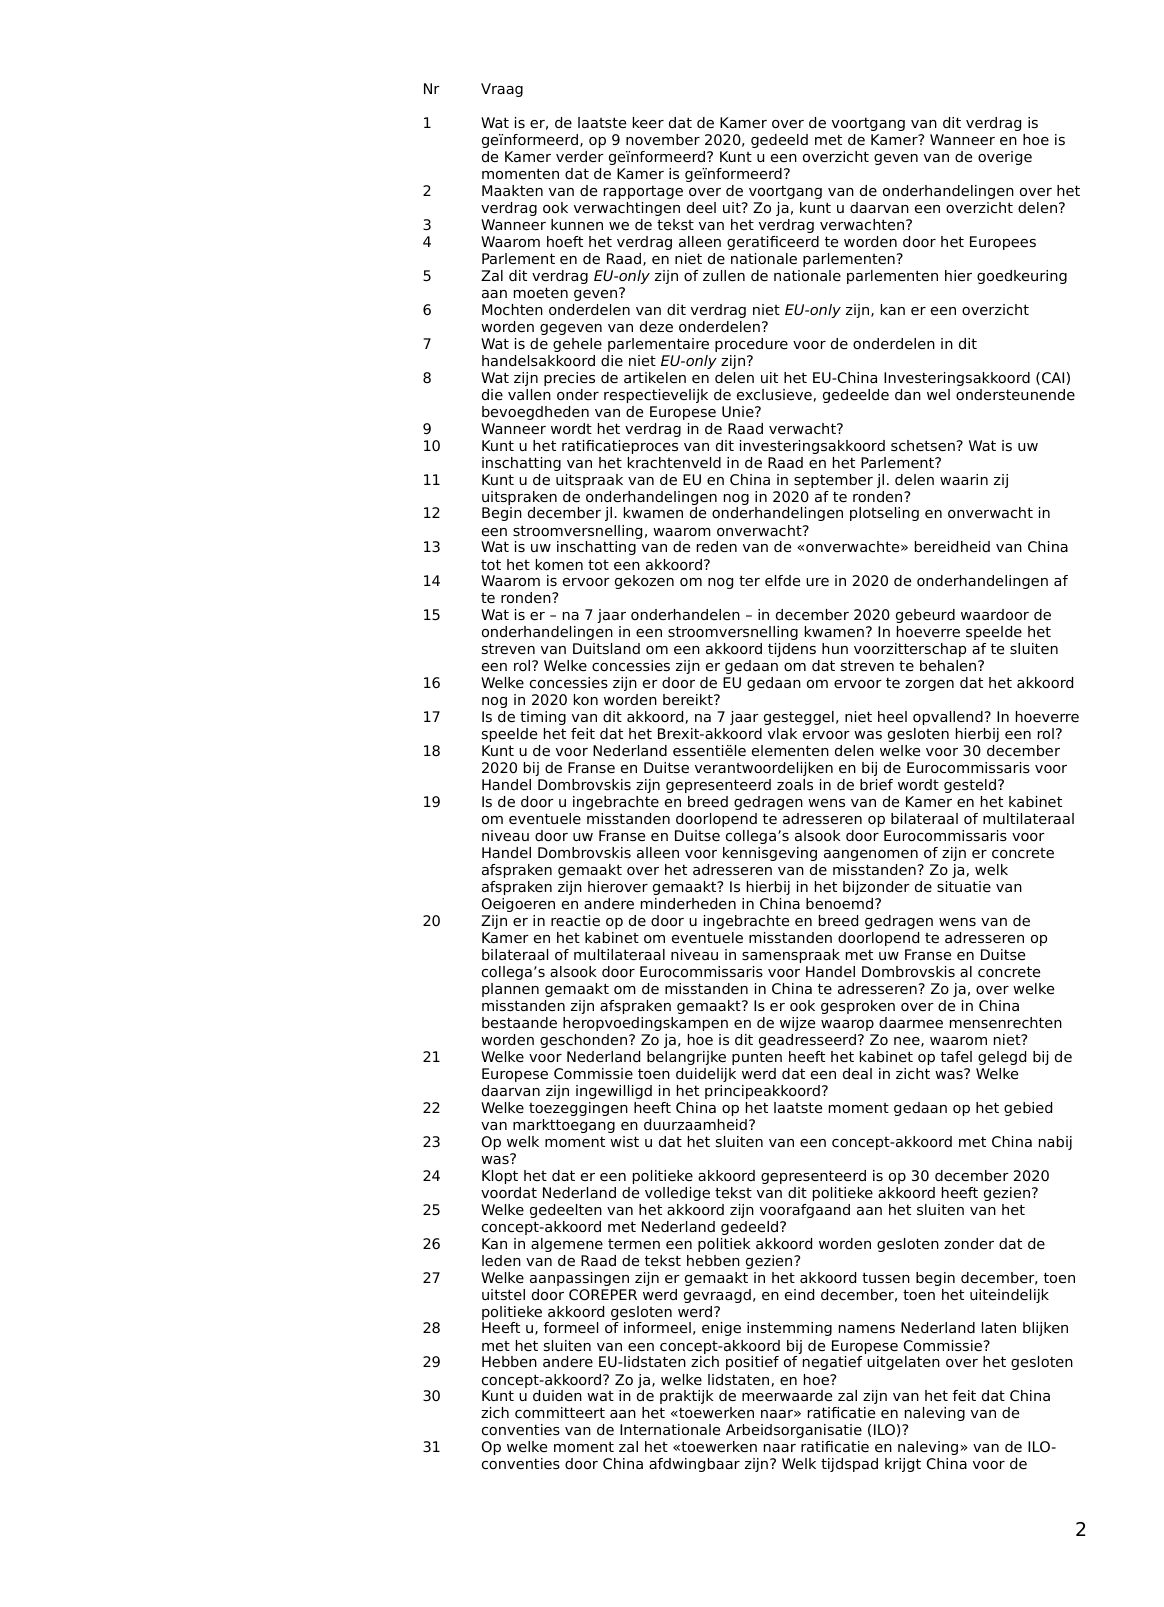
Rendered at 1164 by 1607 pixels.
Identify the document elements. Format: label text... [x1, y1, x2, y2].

table_cell 3 [422, 217, 475, 234]
table_cell Kan in algemene termen een politiek akkoord worden gesloten zonder dat de leden van de Raad de tekst hebben gezien? [475, 1236, 1087, 1269]
table_cell Wanneer kunnen we de tekst van het verdrag verwachten? [475, 217, 1087, 234]
table_cell 5 [422, 268, 475, 302]
table_cell 30 [422, 1388, 475, 1439]
table_cell Is de door u ingebrachte en breed gedragen wens van de Kamer en het kabinet om eventuele misstanden doorlopend te adresseren op bilateraal of multilateraal niveau door uw Franse en Duitse collega’s alsook door Eurocommissaris voor Handel Dombrovskis alleen voor kennisgeving aangenomen of zijn er concrete afspraken gemaakt over het adresseren van de misstanden? Zo ja, welk afspraken zijn hierover gemaakt? Is hierbij in het bijzonder de situatie van Oeigoeren en andere minderheden in China benoemd? [475, 794, 1087, 913]
table_cell Kunt u duiden wat in de praktijk de meerwaarde zal zijn van het feit dat China zich committeert aan het «toewerken naar» ratificatie en naleving van de conventies van de Internationale Arbeidsorganisatie (ILO)? [475, 1388, 1087, 1439]
table_cell 14 [422, 573, 475, 607]
table_cell Zal dit verdrag EU-only zijn of zullen de nationale parlementen hier goedkeuring aan moeten geven? [475, 268, 1087, 302]
table_cell 19 [422, 794, 475, 913]
table_cell Wat is er – na 7 jaar onderhandelen – in december 2020 gebeurd waardoor de onderhandelingen in een stroomversnelling kwamen? In hoeverre speelde het streven van Duitsland om een akkoord tijdens hun voorzitterschap af te sluiten een rol? Welke concessies zijn er gedaan om dat streven te behalen? [475, 607, 1087, 675]
table_cell Hebben andere EU-lidstaten zich positief of negatief uitgelaten over het gesloten concept-akkoord? Zo ja, welke lidstaten, en hoe? [475, 1354, 1087, 1388]
table_cell 31 [422, 1439, 475, 1473]
table_cell 27 [422, 1270, 475, 1320]
table_cell Op welk moment wist u dat het sluiten van een concept-akkoord met China nabij was? [475, 1134, 1087, 1168]
table_cell Is de timing van dit akkoord, na 7 jaar gesteggel, niet heel opvallend? In hoeverre speelde het feit dat het Brexit-akkoord vlak ervoor was gesloten hierbij een rol? [475, 709, 1087, 743]
table_cell 8 [422, 370, 475, 421]
table_cell 20 [422, 913, 475, 1049]
table_cell Waarom is ervoor gekozen om nog ter elfde ure in 2020 de onderhandelingen af te ronden? [475, 573, 1087, 607]
table_cell Waarom hoeft het verdrag alleen geratificeerd te worden door het Europees Parlement en de Raad, en niet de nationale parlementen? [475, 234, 1087, 268]
table_cell [422, 98, 475, 115]
table_cell Op welke moment zal het «toewerken naar ratificatie en naleving» van de ILO-conventies door China afdwingbaar zijn? Welk tijdspad krijgt China voor de [475, 1439, 1087, 1473]
table_cell 6 [422, 302, 475, 336]
table_cell 7 [422, 336, 475, 369]
table_cell Klopt het dat er een politieke akkoord gepresenteerd is op 30 december 2020 voordat Nederland de volledige tekst van dit politieke akkoord heeft gezien? [475, 1168, 1087, 1202]
table_cell 22 [422, 1100, 475, 1134]
table_cell 26 [422, 1236, 475, 1269]
table_cell Wanneer wordt het verdrag in de Raad verwacht? [475, 421, 1087, 437]
table_cell 4 [422, 234, 475, 268]
table_cell Wat is uw inschatting van de reden van de «onverwachte» bereidheid van China tot het komen tot een akkoord? [475, 539, 1087, 573]
table_cell Heeft u, formeel of informeel, enige instemming namens Nederland laten blijken met het sluiten van een concept-akkoord bij de Europese Commissie? [475, 1320, 1087, 1354]
table_cell 29 [422, 1354, 475, 1388]
table_header Nr [422, 81, 475, 98]
table_cell Welke voor Nederland belangrijke punten heeft het kabinet op tafel gelegd bij de Europese Commissie toen duidelijk werd dat een deal in zicht was? Welke daarvan zijn ingewilligd in het principeakkoord? [475, 1049, 1087, 1100]
table_cell 1 [422, 115, 475, 183]
table_cell 28 [422, 1320, 475, 1354]
table_cell 9 [422, 421, 475, 437]
table_cell 25 [422, 1202, 475, 1236]
table_cell 2 [422, 183, 475, 217]
table_cell Kunt u het ratificatieproces van dit investeringsakkoord schetsen? Wat is uw inschatting van het krachtenveld in de Raad en het Parlement? [475, 438, 1087, 471]
table_header Vraag [475, 81, 1087, 98]
table_cell Maakten van de rapportage over de voortgang van de onderhandelingen over het verdrag ook verwachtingen deel uit? Zo ja, kunt u daarvan een overzicht delen? [475, 183, 1087, 217]
table_cell Kunt u de voor Nederland essentiële elementen delen welke voor 30 december 2020 bij de Franse en Duitse verantwoordelijken en bij de Eurocommissaris voor Handel Dombrovskis zijn gepresenteerd zoals in de brief wordt gesteld? [475, 743, 1087, 794]
table_cell Zijn er in reactie op de door u ingebrachte en breed gedragen wens van de Kamer en het kabinet om eventuele misstanden doorlopend te adresseren op bilateraal of multilateraal niveau in samenspraak met uw Franse en Duitse collega’s alsook door Eurocommissaris voor Handel Dombrovskis al concrete plannen gemaakt om de misstanden in China te adresseren? Zo ja, over welke misstanden zijn afspraken gemaakt? Is er ook gesproken over de in China bestaande heropvoedingskampen en de wijze waarop daarmee mensenrechten worden geschonden? Zo ja, hoe is dit geadresseerd? Zo nee, waarom niet? [475, 913, 1087, 1049]
table_cell Welke concessies zijn er door de EU gedaan om ervoor te zorgen dat het akkoord nog in 2020 kon worden bereikt? [475, 675, 1087, 709]
table_cell 13 [422, 539, 475, 573]
table_cell 12 [422, 505, 475, 539]
table_cell 23 [422, 1134, 475, 1168]
table_cell Kunt u de uitspraak van de EU en China in september jl. delen waarin zij uitspraken de onderhandelingen nog in 2020 af te ronden? [475, 471, 1087, 505]
table_cell 15 [422, 607, 475, 675]
table_cell 10 [422, 438, 475, 471]
table_cell Mochten onderdelen van dit verdrag niet EU-only zijn, kan er een overzicht worden gegeven van deze onderdelen? [475, 302, 1087, 336]
table_cell Welke gedeelten van het akkoord zijn voorafgaand aan het sluiten van het concept-akkoord met Nederland gedeeld? [475, 1202, 1087, 1236]
table_cell Wat is de gehele parlementaire procedure voor de onderdelen in dit handelsakkoord die niet EU-only zijn? [475, 336, 1087, 369]
table_cell Wat is er, de laatste keer dat de Kamer over de voortgang van dit verdrag is geïnformeerd, op 9 november 2020, gedeeld met de Kamer? Wanneer en hoe is de Kamer verder geïnformeerd? Kunt u een overzicht geven van de overige momenten dat de Kamer is geïnformeerd? [475, 115, 1087, 183]
table_cell 24 [422, 1168, 475, 1202]
table_cell [475, 98, 1087, 115]
table_cell 18 [422, 743, 475, 794]
table_cell Welke aanpassingen zijn er gemaakt in het akkoord tussen begin december, toen uitstel door COREPER werd gevraagd, en eind december, toen het uiteindelijk politieke akkoord gesloten werd? [475, 1270, 1087, 1320]
table_cell 17 [422, 709, 475, 743]
table_cell 16 [422, 675, 475, 709]
table_cell Begin december jl. kwamen de onderhandelingen plotseling en onverwacht in een stroomversnelling, waarom onverwacht? [475, 505, 1087, 539]
table_cell 11 [422, 471, 475, 505]
table_cell Welke toezeggingen heeft China op het laatste moment gedaan op het gebied van markttoegang en duurzaamheid? [475, 1100, 1087, 1134]
table_cell Wat zijn precies de artikelen en delen uit het EU-China Investeringsakkoord (CAI) die vallen onder respectievelijk de exclusieve, gedeelde dan wel ondersteunende bevoegdheden van de Europese Unie? [475, 370, 1087, 421]
table_cell 21 [422, 1049, 475, 1100]
